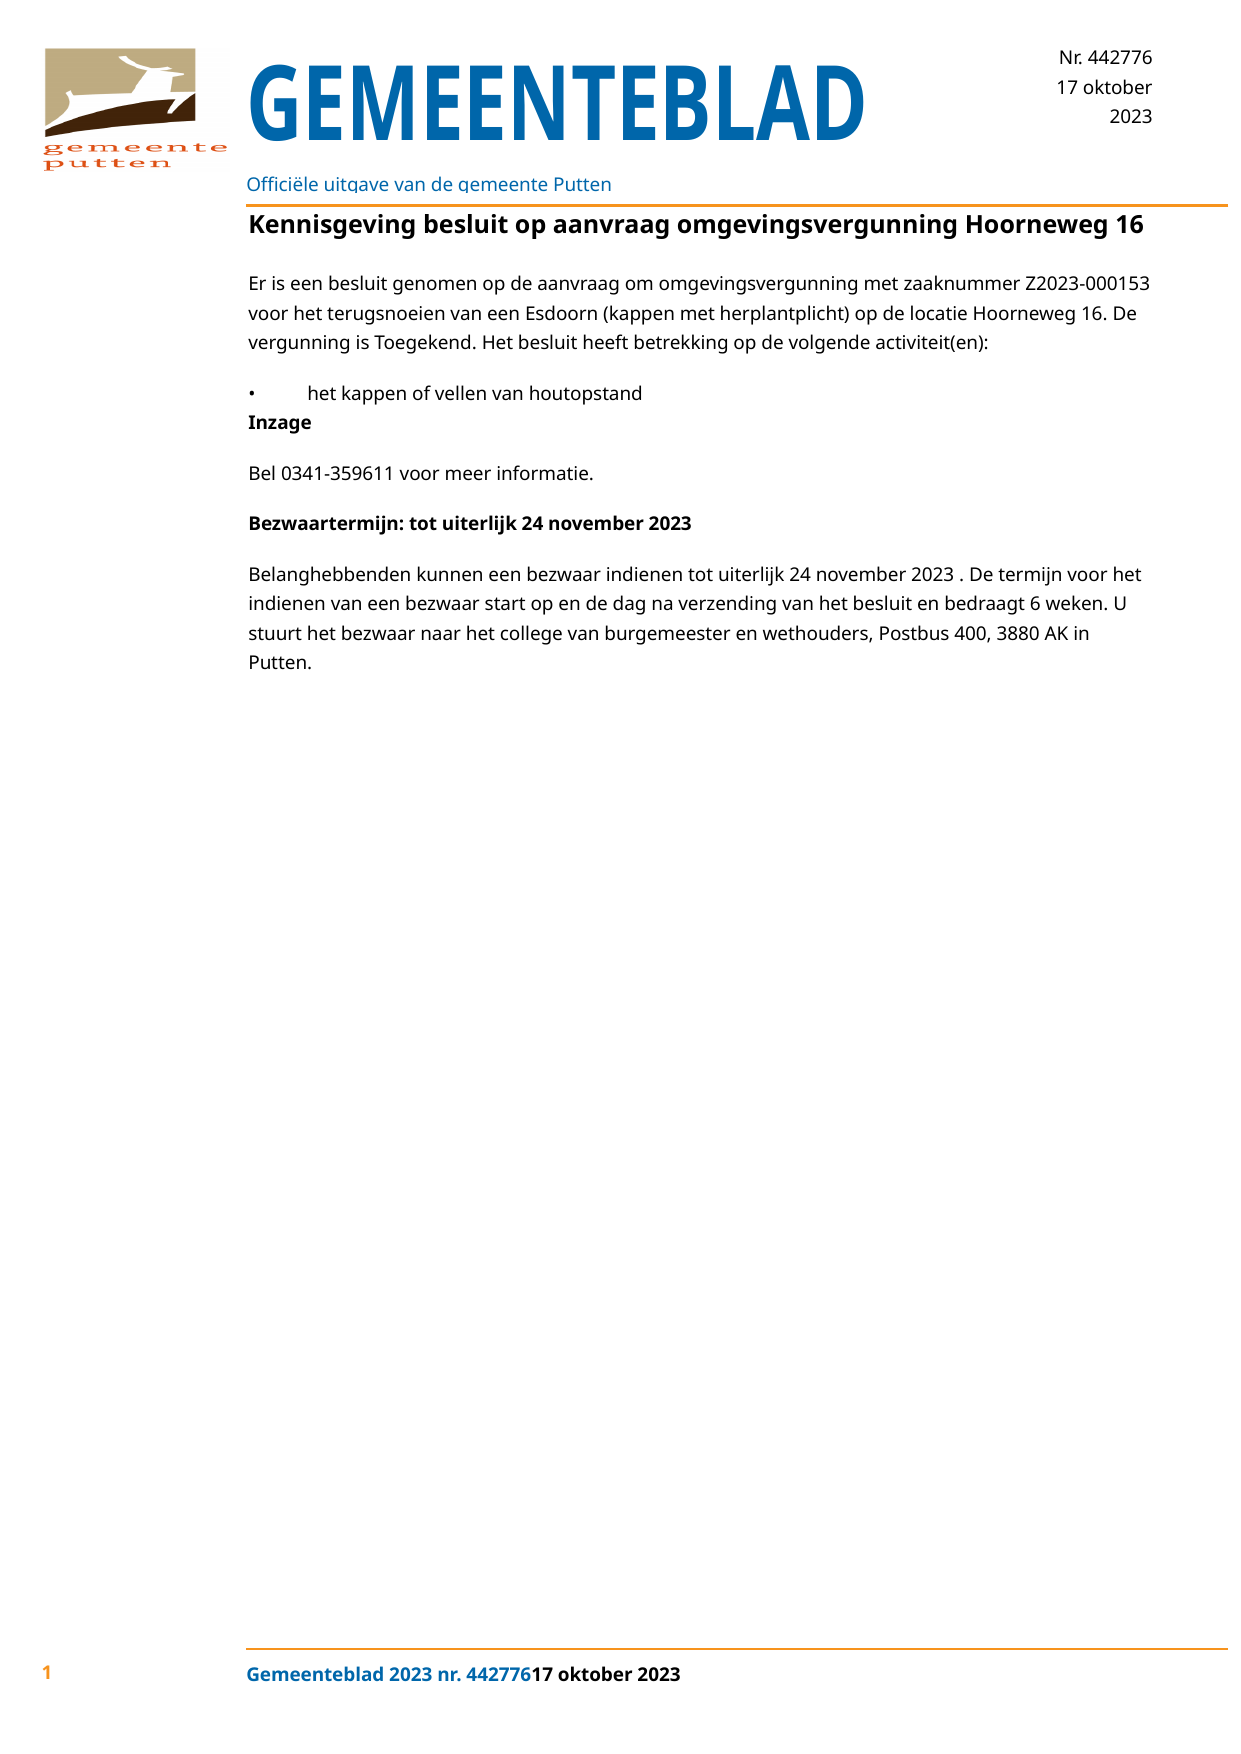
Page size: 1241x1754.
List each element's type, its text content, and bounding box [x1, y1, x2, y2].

picture [41, 47, 231, 172]
list het kappen of vellen van houtopstand [248, 380, 1152, 406]
text Inzage [248, 409, 1152, 435]
text Belanghebbenden kunnen een bezwaar indienen tot uiterlijk 24 november 2023 . De termijn voor het indienen van een bezwaar start op en de dag na verzending van het besluit en bedraagt 6 weken. U stuurt het bezwaar naar het college van burgemeester en wethouders, Postbus 400, 3880 AK in Putten. [248, 561, 1152, 675]
text Er is een besluit genomen op de aanvraag om omgevingsvergunning met zaaknummer Z2023-000153 voor het terugsnoeien van een Esdoorn (kappen met herplantplicht) op de locatie Hoorneweg 16. De vergunning is Toegekend. Het besluit heeft betrekking op de volgende activiteit(en): [248, 270, 1152, 355]
text Kennisgeving besluit op aanvraag omgevingsvergunning Hoorneweg 16 [248, 207, 1152, 241]
text Bel 0341-359611 voor meer informatie. [248, 460, 1152, 486]
text Bezwaartermijn: tot uiterlijk 24 november 2023 [248, 510, 1152, 536]
